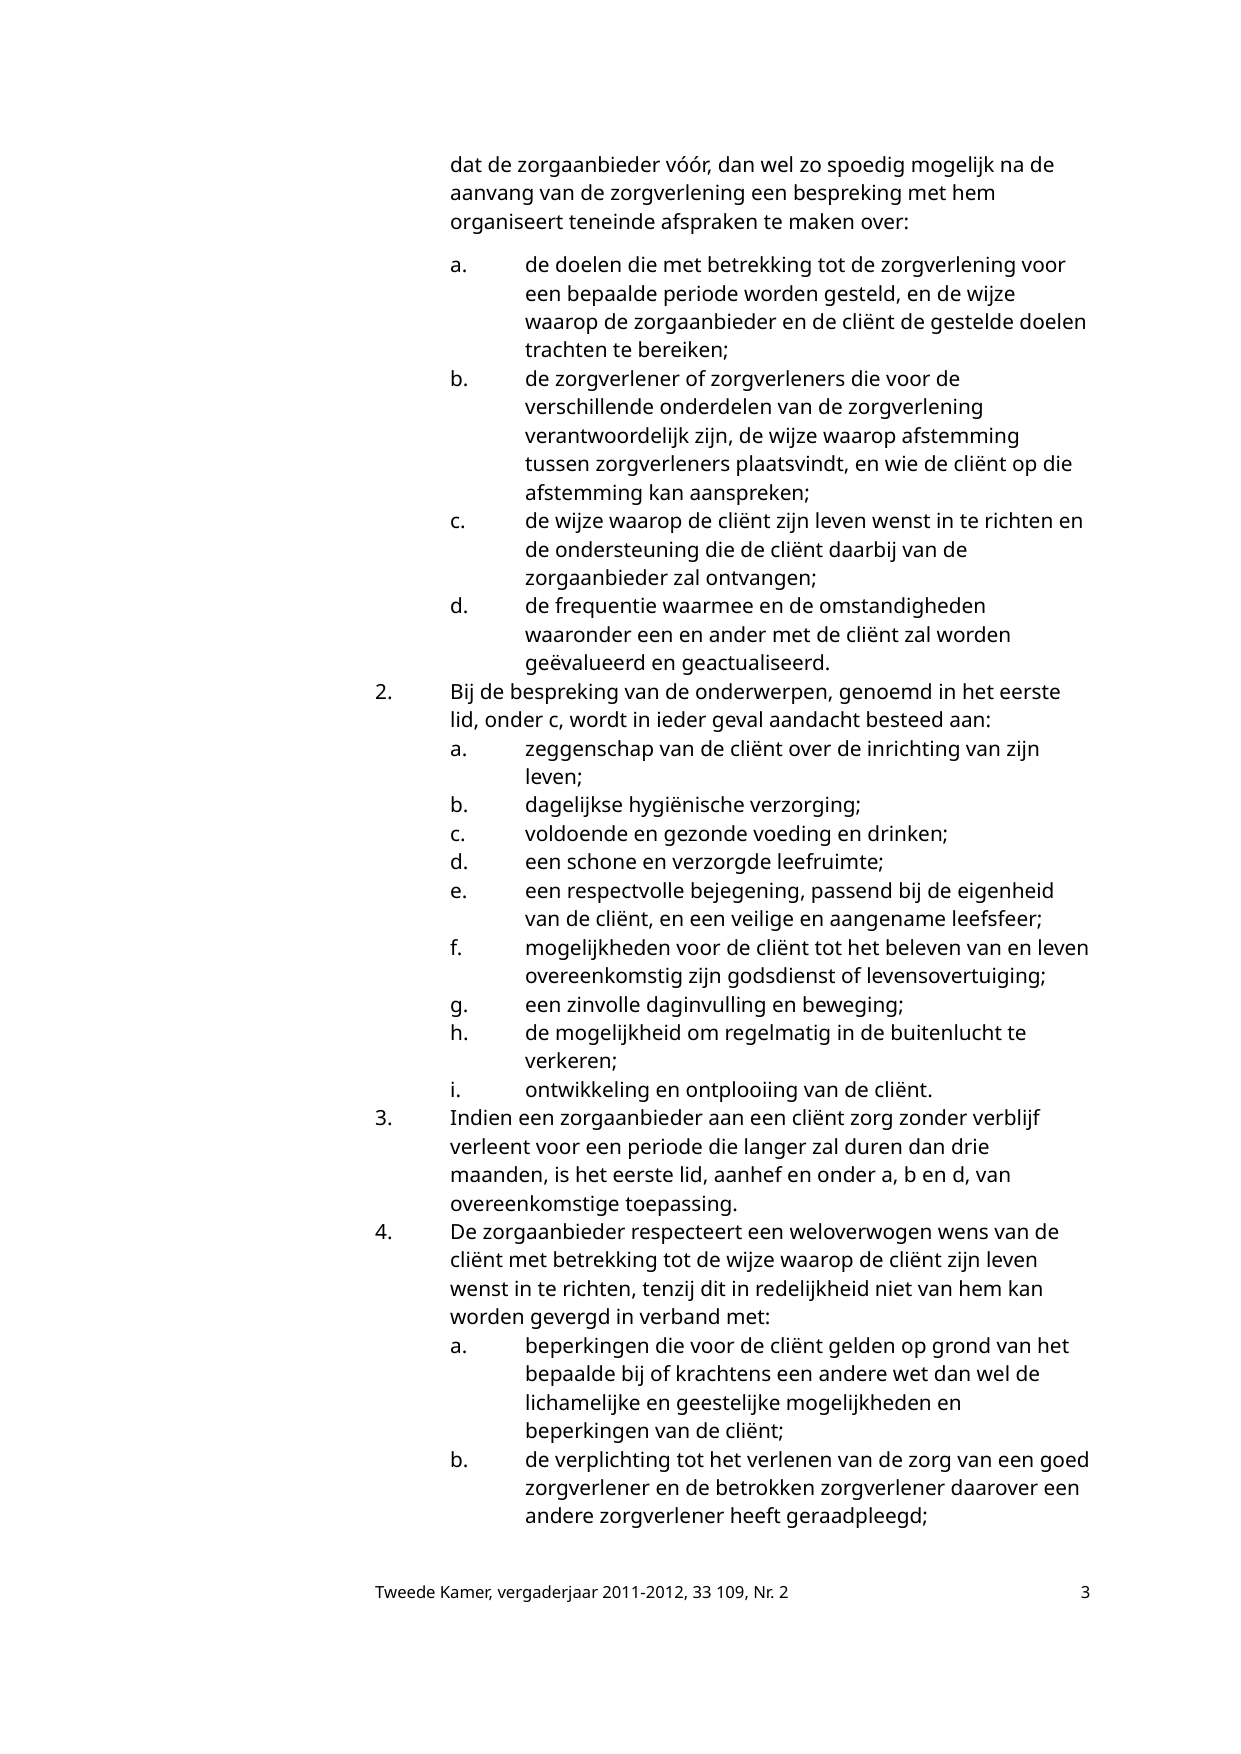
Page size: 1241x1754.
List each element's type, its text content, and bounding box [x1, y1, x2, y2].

list dat de zorgaanbieder vóór, dan wel zo spoedig mogelijk na de aanvang van de zorgverlening een bespreking met hem organiseert teneinde afspraken te maken over: [375, 150, 1090, 235]
list Indien een zorgaanbieder aan een cliënt zorg zonder verblijf verleent voor een periode die langer zal duren dan drie maanden, is het eerste lid, aanhef en onder a, b en d, van overeenkomstige toepassing. [375, 1103, 1090, 1217]
list beperkingen die voor de cliënt gelden op grond van het bepaalde bij of krachtens een andere wet dan wel de lichamelijke en geestelijke mogelijkheden en beperkingen van de cliënt; [450, 1331, 1090, 1445]
list de verplichting tot het verlenen van de zorg van een goed zorgverlener en de betrokken zorgverlener daarover een andere zorgverlener heeft geraadpleegd; [450, 1445, 1090, 1530]
list een respectvolle bejegening, passend bij de eigenheid van de cliënt, en een veilige en aangename leefsfeer; [450, 876, 1090, 933]
list de wijze waarop de cliënt zijn leven wenst in te richten en de ondersteuning die de cliënt daarbij van de zorgaanbieder zal ontvangen; [450, 506, 1090, 592]
list voldoende en gezonde voeding en drinken; [450, 819, 1090, 847]
list de mogelijkheid om regelmatig in de buitenlucht te verkeren; [450, 1018, 1090, 1075]
list de zorgverlener of zorgverleners die voor de verschillende onderdelen van de zorgverlening verantwoordelijk zijn, de wijze waarop afstemming tussen zorgverleners plaatsvindt, en wie de cliënt op die afstemming kan aanspreken; [450, 364, 1090, 506]
list De zorgaanbieder respecteert een weloverwogen wens van de cliënt met betrekking tot de wijze waarop de cliënt zijn leven wenst in te richten, tenzij dit in redelijkheid niet van hem kan worden gevergd in verband met: [375, 1217, 1090, 1331]
list ontwikkeling en ontplooiing van de cliënt. [450, 1075, 1090, 1103]
list mogelijkheden voor de cliënt tot het beleven van en leven overeenkomstig zijn godsdienst of levensovertuiging; [450, 933, 1090, 990]
list een zinvolle daginvulling en beweging; [450, 990, 1090, 1018]
list dagelijkse hygiënische verzorging; [450, 791, 1090, 819]
list de doelen die met betrekking tot de zorgverlening voor een bepaalde periode worden gesteld, en de wijze waarop de zorgaanbieder en de cliënt de gestelde doelen trachten te bereiken; [450, 250, 1090, 364]
list een schone en verzorgde leefruimte; [450, 847, 1090, 876]
list zeggenschap van de cliënt over de inrichting van zijn leven; [450, 734, 1090, 791]
list Bij de bespreking van de onderwerpen, genoemd in het eerste lid, onder c, wordt in ieder geval aandacht besteed aan: [375, 677, 1090, 734]
list de frequentie waarmee en de omstandigheden waaronder een en ander met de cliënt zal worden geëvalueerd en geactualiseerd. [450, 592, 1090, 677]
